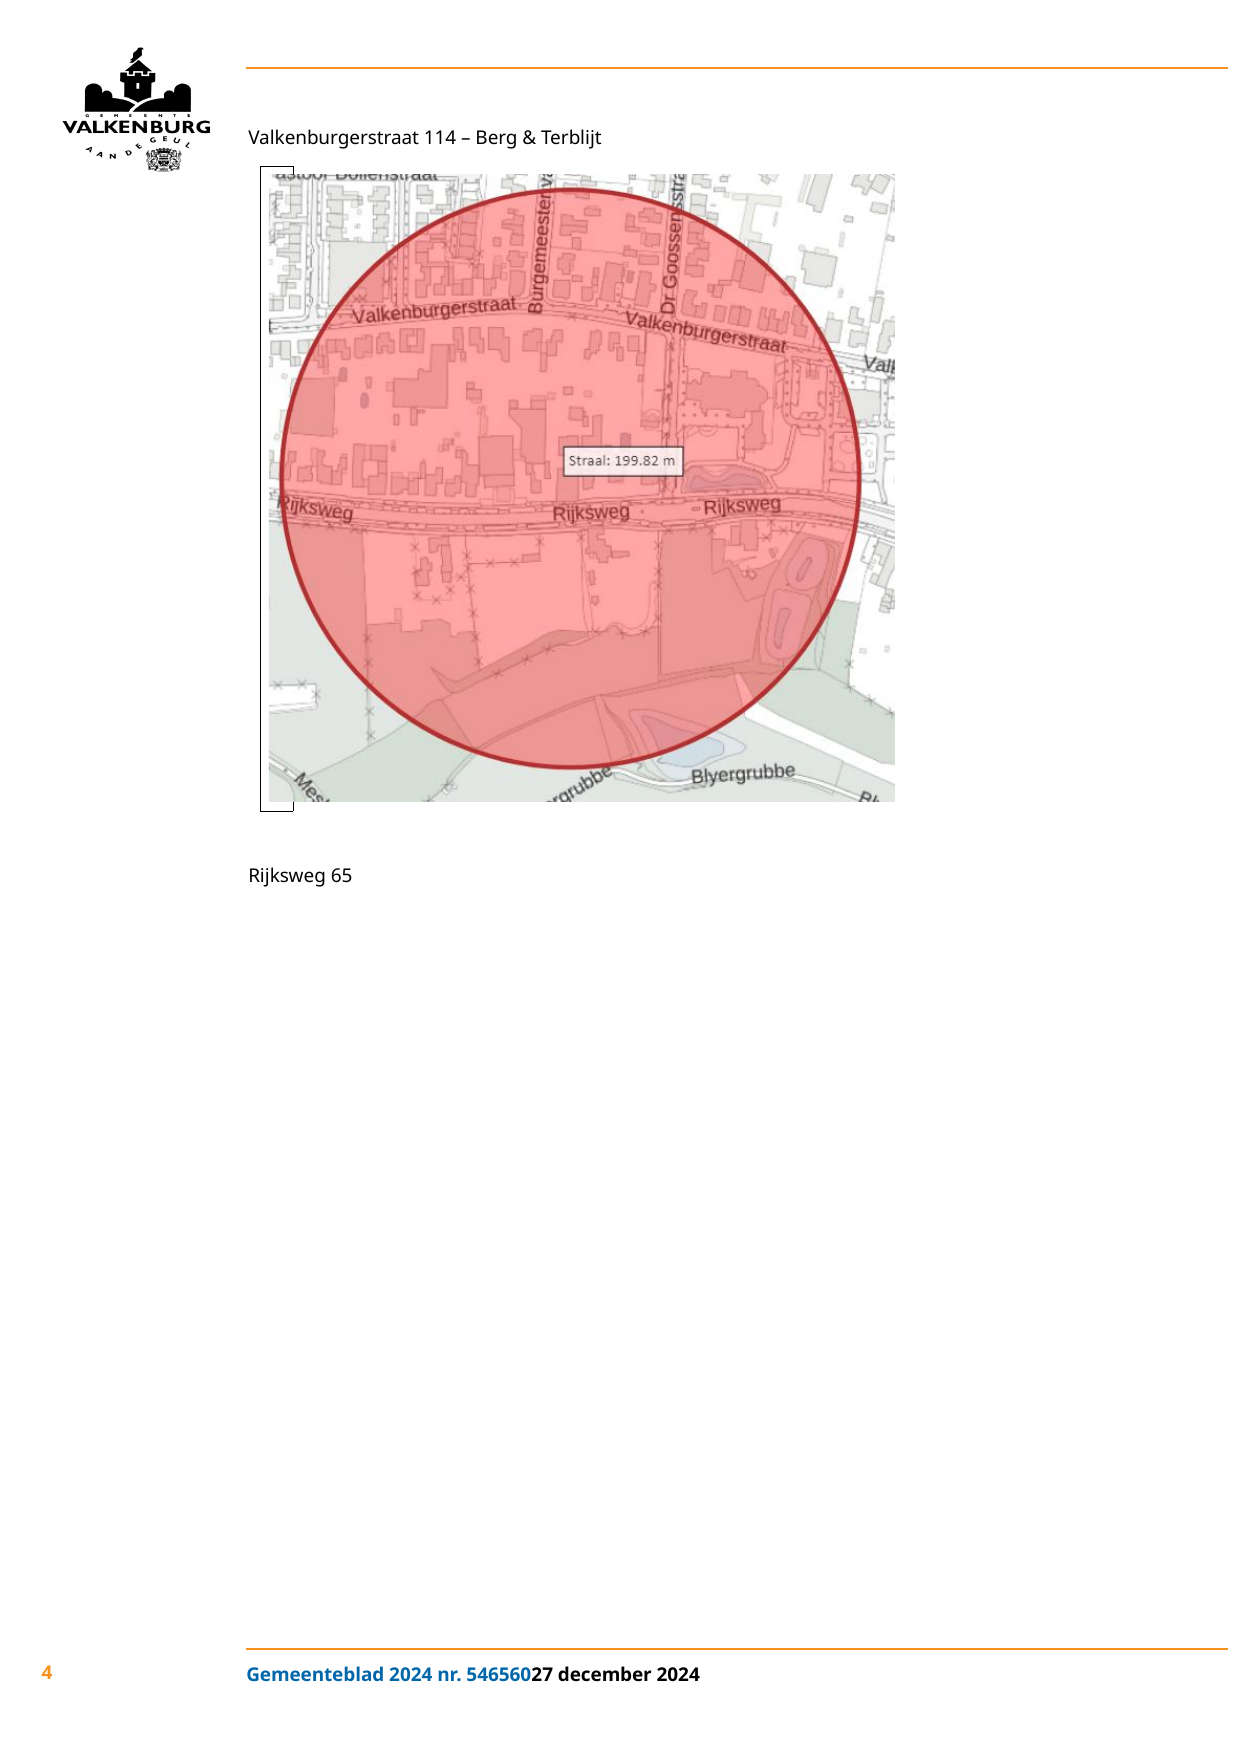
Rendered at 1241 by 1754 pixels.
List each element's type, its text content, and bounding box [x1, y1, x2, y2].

text Rijksweg 65 [248, 862, 1152, 888]
text Valkenburgerstraat 114 – Berg & Terblijt [248, 124, 1152, 150]
picture [268, 174, 895, 802]
picture [41, 47, 231, 172]
